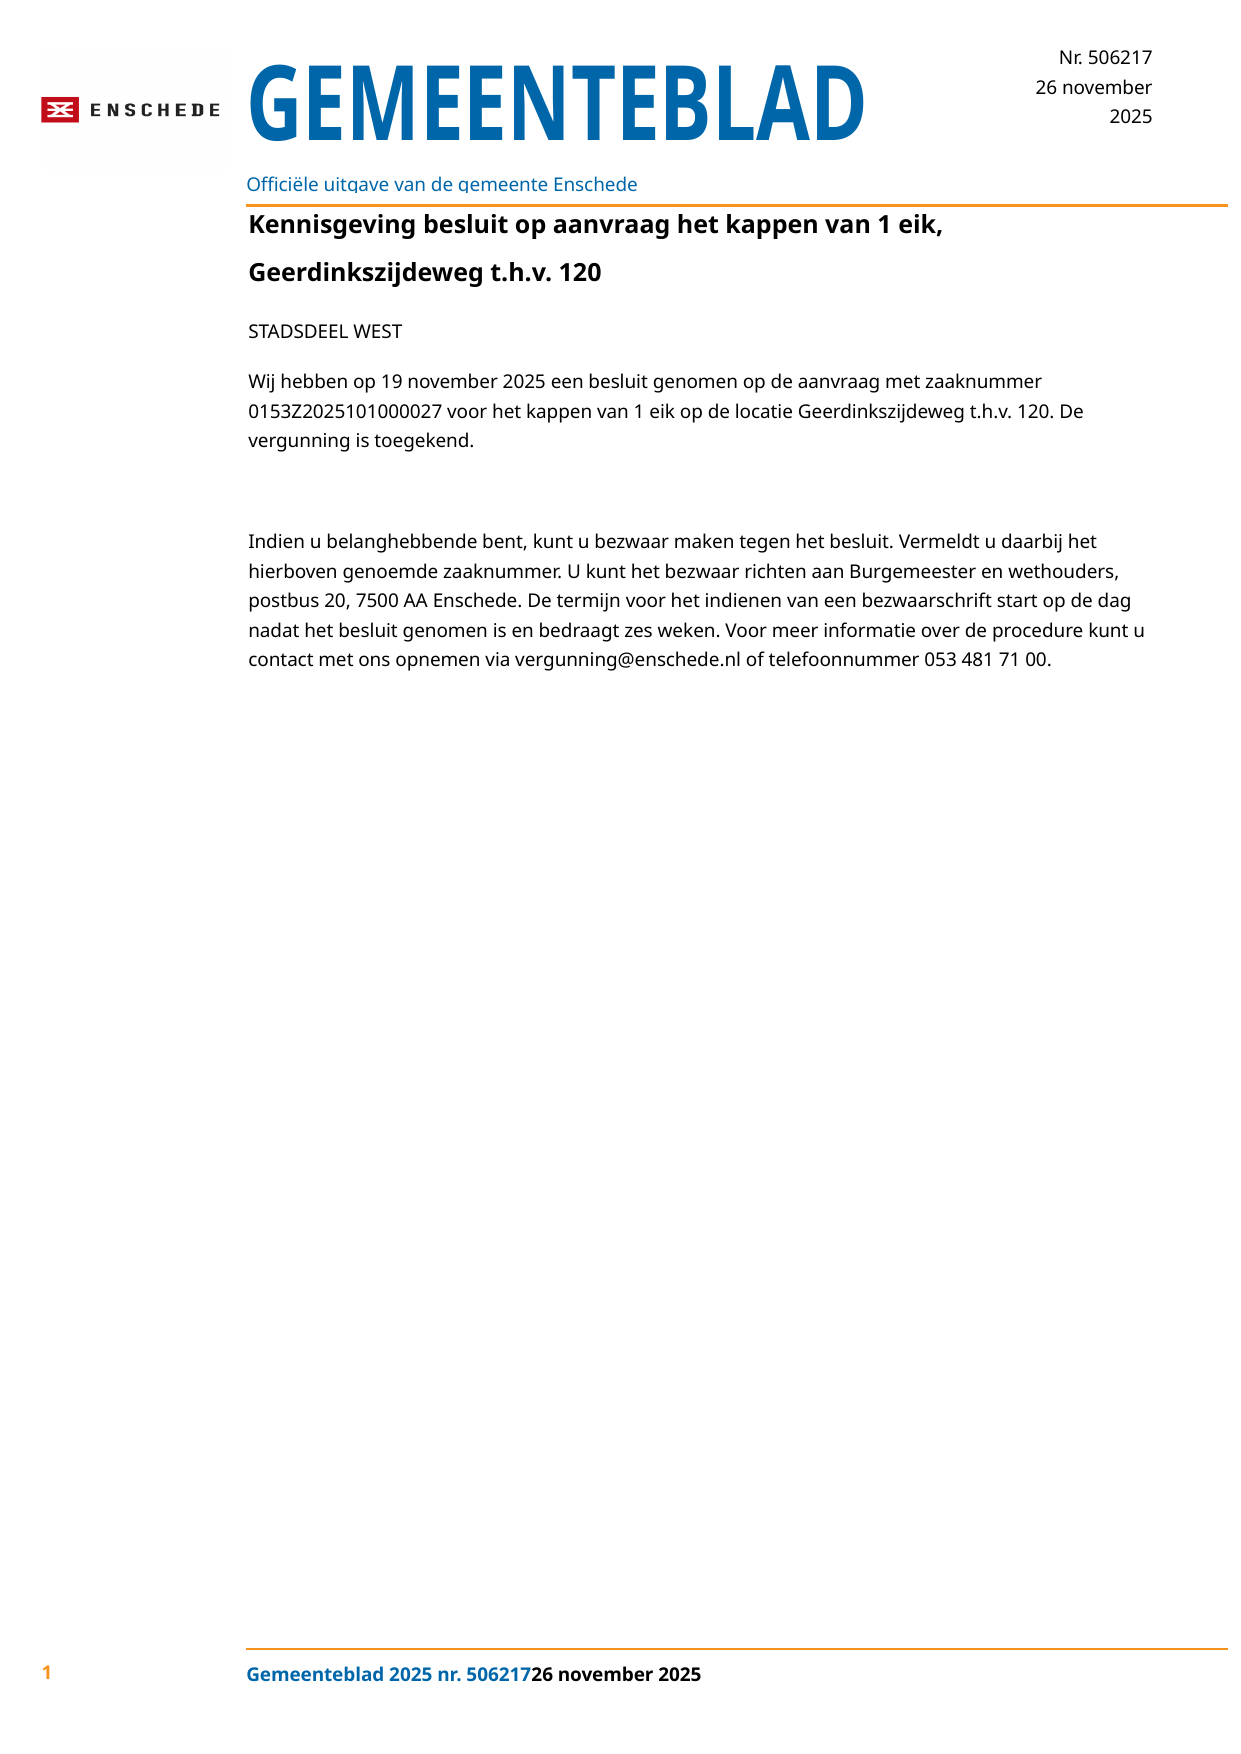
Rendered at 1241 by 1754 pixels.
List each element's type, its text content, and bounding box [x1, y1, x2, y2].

text Kennisgeving besluit op aanvraag het kappen van 1 eik, Geerdinkszijdeweg t.h.v. 120 [248, 207, 1152, 288]
text Wij hebben op 19 november 2025 een besluit genomen op de aanvraag met zaaknummer 0153Z2025101000027 voor het kappen van 1 eik op de locatie Geerdinkszijdeweg t.h.v. 120. De vergunning is toegekend. [248, 368, 1152, 453]
text STADSDEEL WEST [248, 318, 1152, 344]
text Indien u belanghebbende bent, kunt u bezwaar maken tegen het besluit. Vermeldt u daarbij het hierboven genoemde zaaknummer. U kunt het bezwaar richten aan Burgemeester en wethouders, postbus 20, 7500 AA Enschede. De termijn voor het indienen van een bezwaarschrift start op de dag nadat het besluit genomen is en bedraagt zes weken. Voor meer informatie over de procedure kunt u contact met ons opnemen via vergunning@enschede.nl of telefoonnummer 053 481 71 00. [248, 528, 1152, 672]
picture [41, 47, 231, 172]
